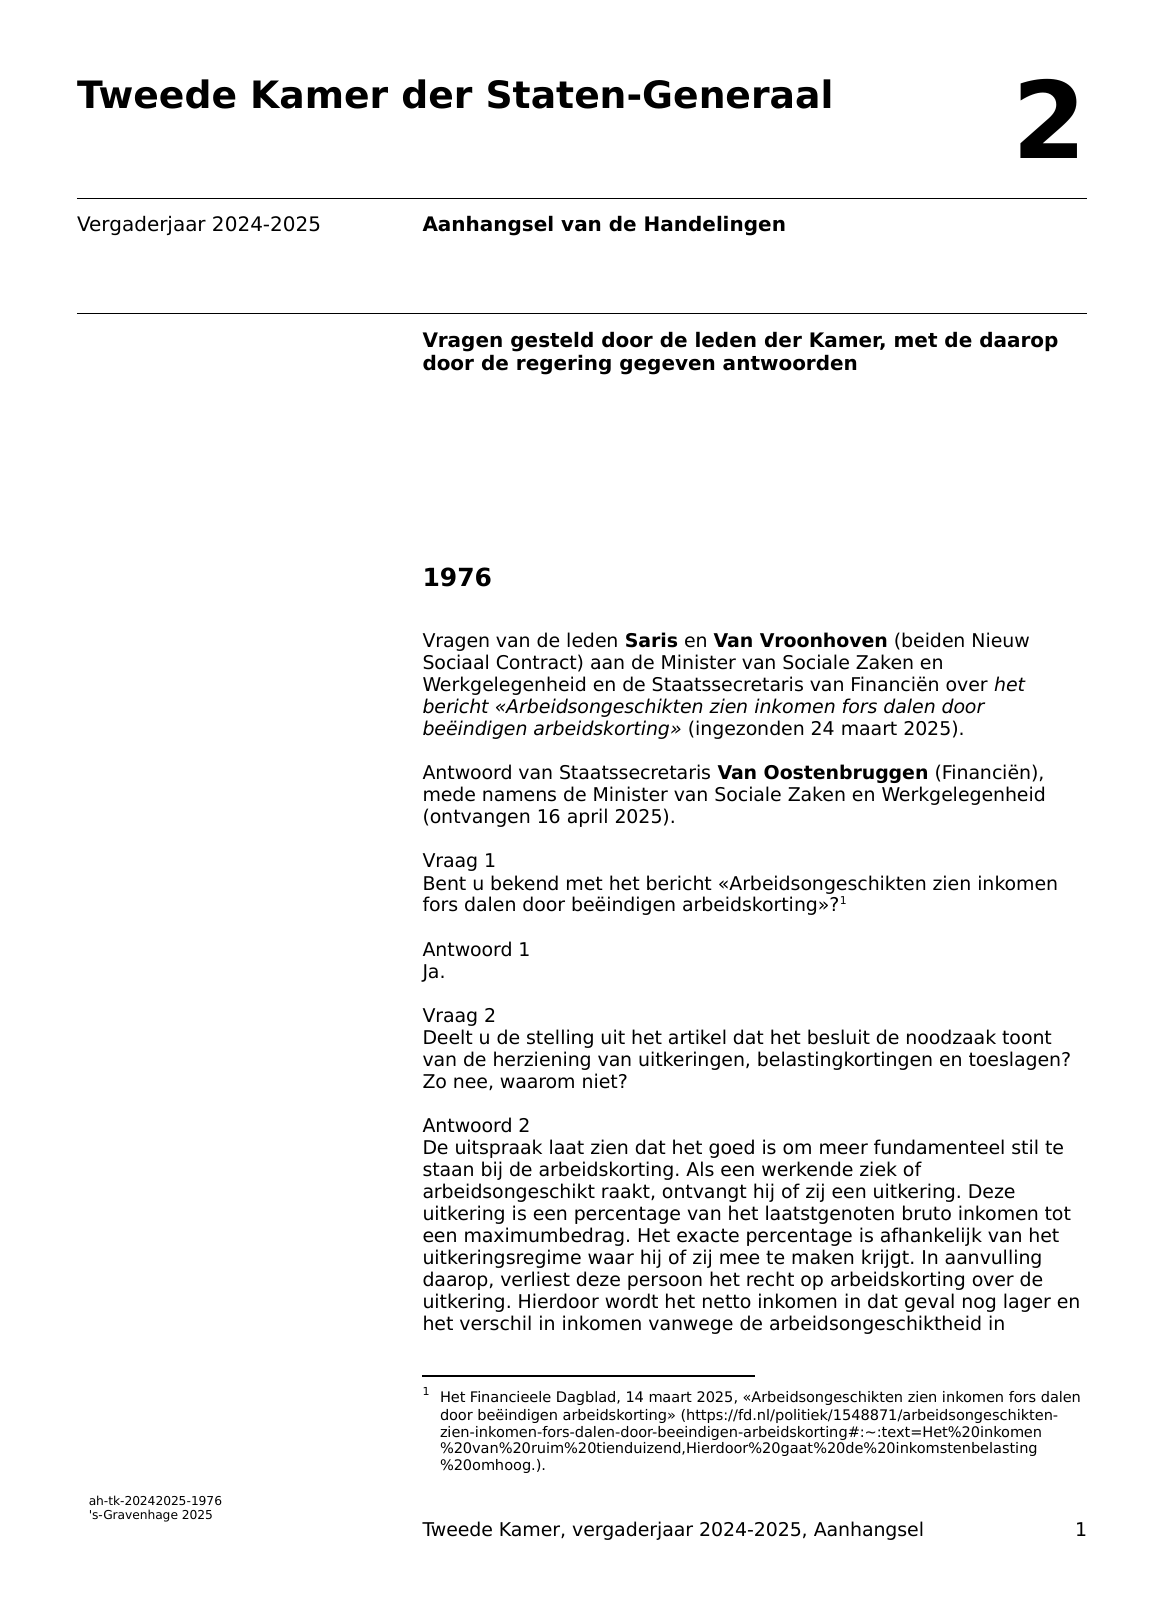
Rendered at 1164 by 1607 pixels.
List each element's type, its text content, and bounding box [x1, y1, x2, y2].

text Vragen van de leden Saris en Van Vroonhoven (beiden Nieuw Sociaal Contract) aan de Minister van Sociale Zaken en Werkgelegenheid en de Staatssecretaris van Financiën over het bericht «Arbeidsongeschikten zien inkomen fors dalen door beëindigen arbeidskorting» (ingezonden 24 maart 2025). [422, 630, 1087, 740]
text Antwoord van Staatssecretaris Van Oostenbruggen (Financiën), mede namens de Minister van Sociale Zaken en Werkgelegenheid (ontvangen 16 april 2025). [422, 762, 1087, 828]
text Vraag 1 [422, 850, 1087, 872]
text Bent u bekend met het bericht «Arbeidsongeschikten zien inkomen fors dalen door beëindigen arbeidskorting»? [422, 872, 1087, 916]
text Antwoord 2 [422, 1115, 1087, 1137]
text De uitspraak laat zien dat het goed is om meer fundamenteel stil te staan bij de arbeidskorting. Als een werkende ziek of arbeidsongeschikt raakt, ontvangt hij of zij een uitkering. Deze uitkering is een percentage van het laatstgenoten bruto inkomen tot een maximumbedrag. Het exacte percentage is afhankelijk van het uitkeringsregime waar hij of zij mee te maken krijgt. In aanvulling daarop, verliest deze persoon het recht op arbeidskorting over de uitkering. Hierdoor wordt het netto inkomen in dat geval nog lager en het verschil in inkomen vanwege de arbeidsongeschiktheid in [422, 1137, 1087, 1334]
text Ja. [422, 961, 1087, 982]
text Deelt u de stelling uit het artikel dat het besluit de noodzaak toont van de herziening van uitkeringen, belastingkortingen en toeslagen? Zo nee, waarom niet? [422, 1027, 1087, 1093]
table_cell Aanhangsel van de Handelingen [422, 199, 1087, 313]
text 1976 [422, 563, 1087, 592]
table_header 2 [886, 59, 1087, 198]
table_cell Vragen gesteld door de leden der Kamer, met de daarop door de regering gegeven antwoorden [422, 314, 1087, 375]
text 's-Gravenhage 2025 [88, 1508, 323, 1522]
table_cell Vergaderjaar 2024-2025 [77, 199, 422, 313]
table_header Tweede Kamer der Staten-Generaal [77, 59, 886, 198]
text Antwoord 1 [422, 938, 1087, 961]
text ah-tk-20242025-1976 [88, 1494, 323, 1508]
table_cell [77, 314, 422, 375]
text Vraag 2 [422, 1005, 1087, 1027]
text Het Financieele Dagblad, 14 maart 2025, «Arbeidsongeschikten zien inkomen fors dalen door beëindigen arbeidskorting» (https://fd.nl/politiek/1548871/arbeidsongeschikten-zien-inkomen-fors-dalen-door-beeindigen-arbeidskorting#:~:text=Het%20inkomen%20van%20ruim%20tienduizend,Hierdoor%20gaat%20de%20inkomstenbelasting%20omhoog.). [422, 1385, 1087, 1474]
